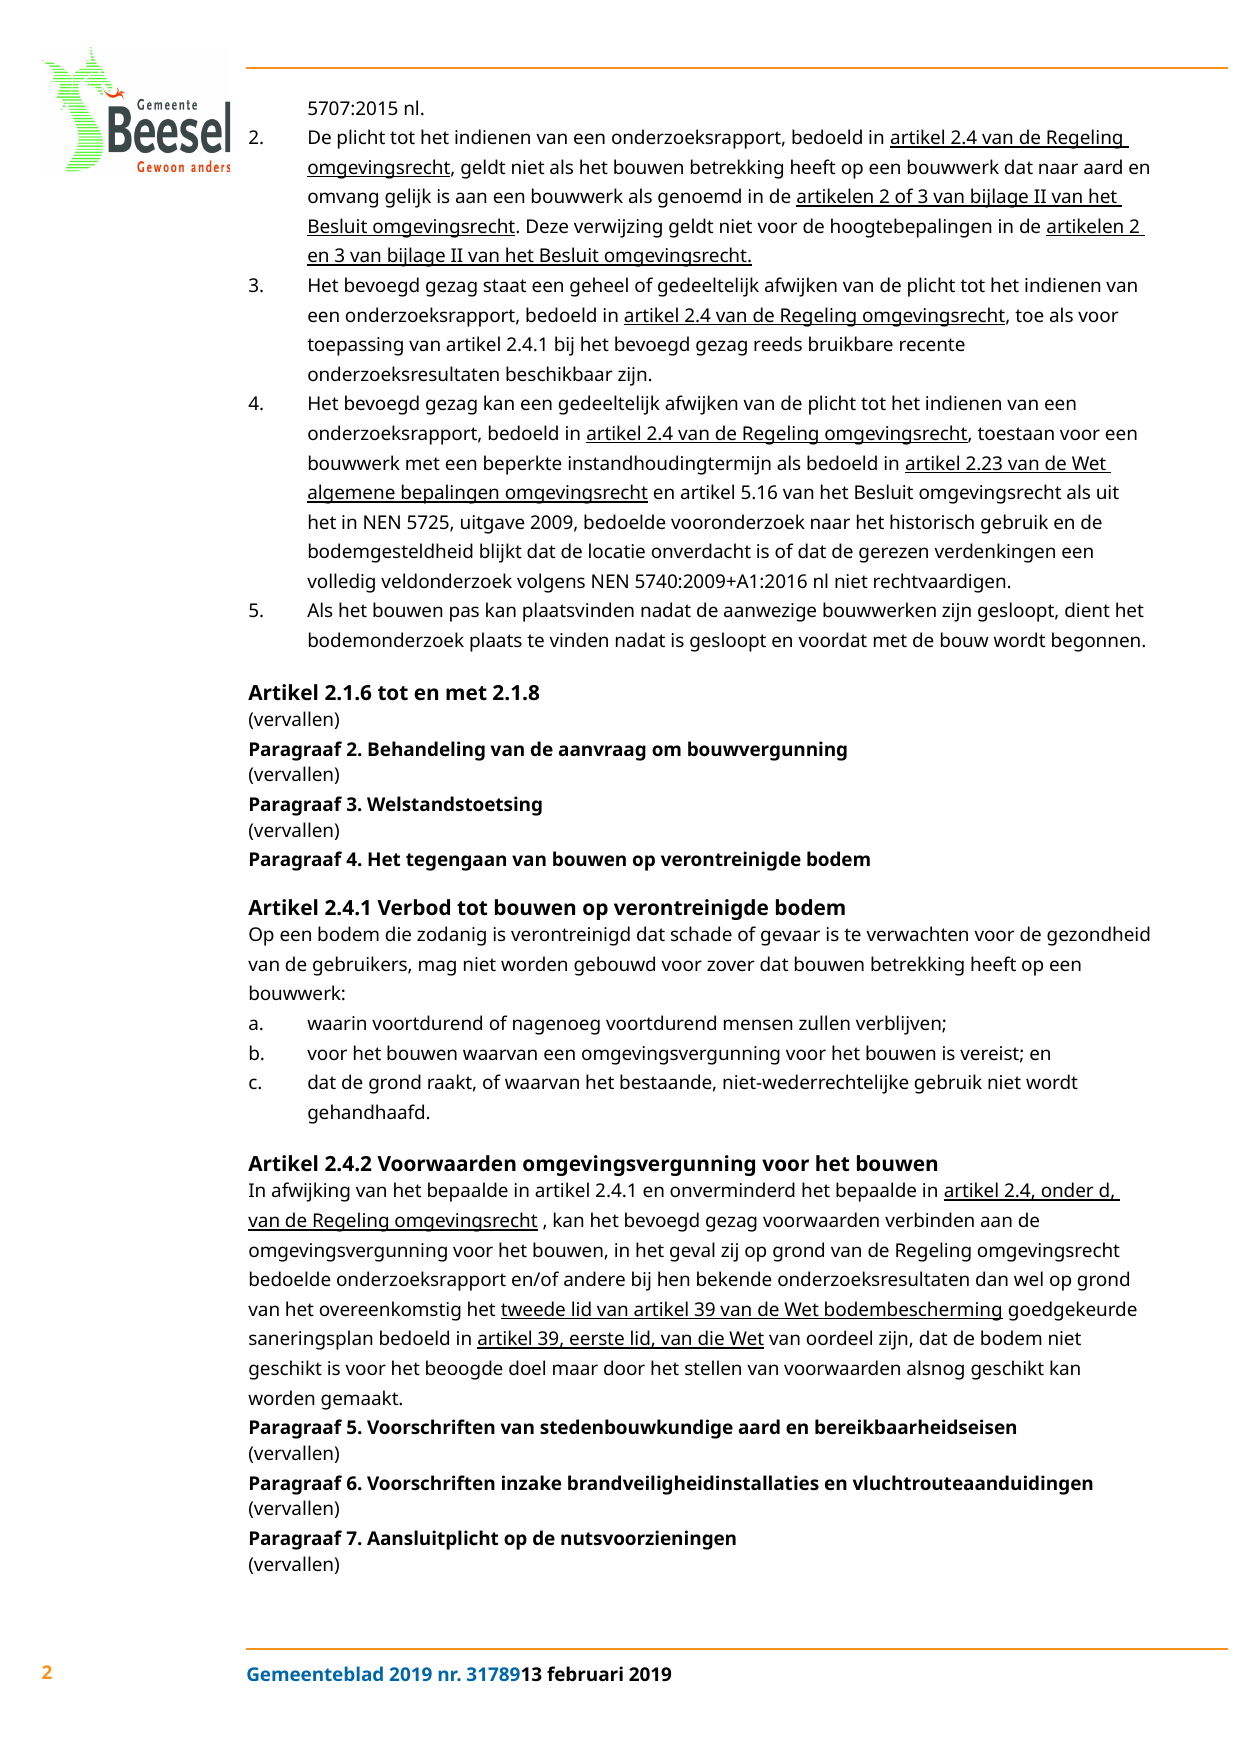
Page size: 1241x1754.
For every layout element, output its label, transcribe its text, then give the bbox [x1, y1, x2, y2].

text (vervallen) [248, 1440, 1152, 1466]
text Artikel 2.1.6 tot en met 2.1.8 [248, 678, 1152, 706]
text Op een bodem die zodanig is verontreinigd dat schade of gevaar is te verwachten voor de gezondheid van de gebruikers, mag niet worden gebouwd voor zover dat bouwen betrekking heeft op een bouwwerk: [248, 921, 1152, 1006]
list Het bevoegd gezag kan een gedeeltelijk afwijken van de plicht tot het indienen van een onderzoeksrapport, bedoeld in artikel 2.4 van de Regeling omgevingsrecht, toestaan voor een bouwwerk met een beperkte instandhoudingtermijn als bedoeld in artikel 2.23 van de Wet algemene bepalingen omgevingsrecht en artikel 5.16 van het Besluit omgevingsrecht als uit het in NEN 5725, uitgave 2009, bedoelde vooronderzoek naar het historisch gebruik en de bodemgesteldheid blijkt dat de locatie onverdacht is of dat de gerezen verdenkingen een volledig veldonderzoek volgens NEN 5740:2009+A1:2016 nl niet rechtvaardigen. [248, 391, 1152, 594]
list Als het bouwen pas kan plaatsvinden nadat de aanwezige bouwwerken zijn gesloopt, dient het bodemonderzoek plaats te vinden nadat is gesloopt en voordat met de bouw wordt begonnen. [248, 598, 1152, 653]
list 5707:2015 nl. [248, 95, 1152, 121]
text Paragraaf 5. Voorschriften van stedenbouwkundige aard en bereikbaarheidseisen [248, 1414, 1152, 1440]
text (vervallen) [248, 761, 1152, 787]
list Het bevoegd gezag staat een geheel of gedeeltelijk afwijken van de plicht tot het indienen van een onderzoeksrapport, bedoeld in artikel 2.4 van de Regeling omgevingsrecht, toe als voor toepassing van artikel 2.4.1 bij het bevoegd gezag reeds bruikbare recente onderzoeksresultaten beschikbaar zijn. [248, 272, 1152, 387]
list De plicht tot het indienen van een onderzoeksrapport, bedoeld in artikel 2.4 van de Regeling omgevingsrecht, geldt niet als het bouwen betrekking heeft op een bouwwerk dat naar aard en omvang gelijk is aan een bouwwerk als genoemd in de artikelen 2 of 3 van bijlage II van het Besluit omgevingsrecht. Deze verwijzing geldt niet voor de hoogtebepalingen in de artikelen 2 en 3 van bijlage II van het Besluit omgevingsrecht. [248, 124, 1152, 268]
text (vervallen) [248, 706, 1152, 732]
picture [41, 47, 231, 172]
text Paragraaf 6. Voorschriften inzake brandveiligheidinstallaties en vluchtrouteaanduidingen [248, 1470, 1152, 1495]
list dat de grond raakt, of waarvan het bestaande, niet-wederrechtelijke gebruik niet wordt gehandhaafd. [248, 1069, 1152, 1124]
list voor het bouwen waarvan een omgevingsvergunning voor het bouwen is vereist; en [248, 1040, 1152, 1065]
list waarin voortdurend of nagenoeg voortdurend mensen zullen verblijven; [248, 1010, 1152, 1036]
text Paragraaf 7. Aansluitplicht op de nutsvoorzieningen [248, 1525, 1152, 1551]
text Paragraaf 3. Welstandstoetsing [248, 791, 1152, 817]
text Paragraaf 4. Het tegengaan van bouwen op verontreinigde bodem [248, 846, 1152, 872]
text Paragraaf 2. Behandeling van de aanvraag om bouwvergunning [248, 736, 1152, 761]
text (vervallen) [248, 1495, 1152, 1521]
text (vervallen) [248, 1551, 1152, 1576]
text Artikel 2.4.1 Verbod tot bouwen op verontreinigde bodem [248, 893, 1152, 921]
text Artikel 2.4.2 Voorwaarden omgevingsvergunning voor het bouwen [248, 1149, 1152, 1178]
text In afwijking van het bepaalde in artikel 2.4.1 en onverminderd het bepaalde in artikel 2.4, onder d, van de Regeling omgevingsrecht , kan het bevoegd gezag voorwaarden verbinden aan de omgevingsvergunning voor het bouwen, in het geval zij op grond van de Regeling omgevingsrecht bedoelde onderzoeksrapport en/of andere bij hen bekende onderzoeksresultaten dan wel op grond van het overeenkomstig het tweede lid van artikel 39 van de Wet bodembescherming goedgekeurde saneringsplan bedoeld in artikel 39, eerste lid, van die Wet van oordeel zijn, dat de bodem niet geschikt is voor het beoogde doel maar door het stellen van voorwaarden alsnog geschikt kan worden gemaakt. [248, 1178, 1152, 1411]
text (vervallen) [248, 817, 1152, 842]
